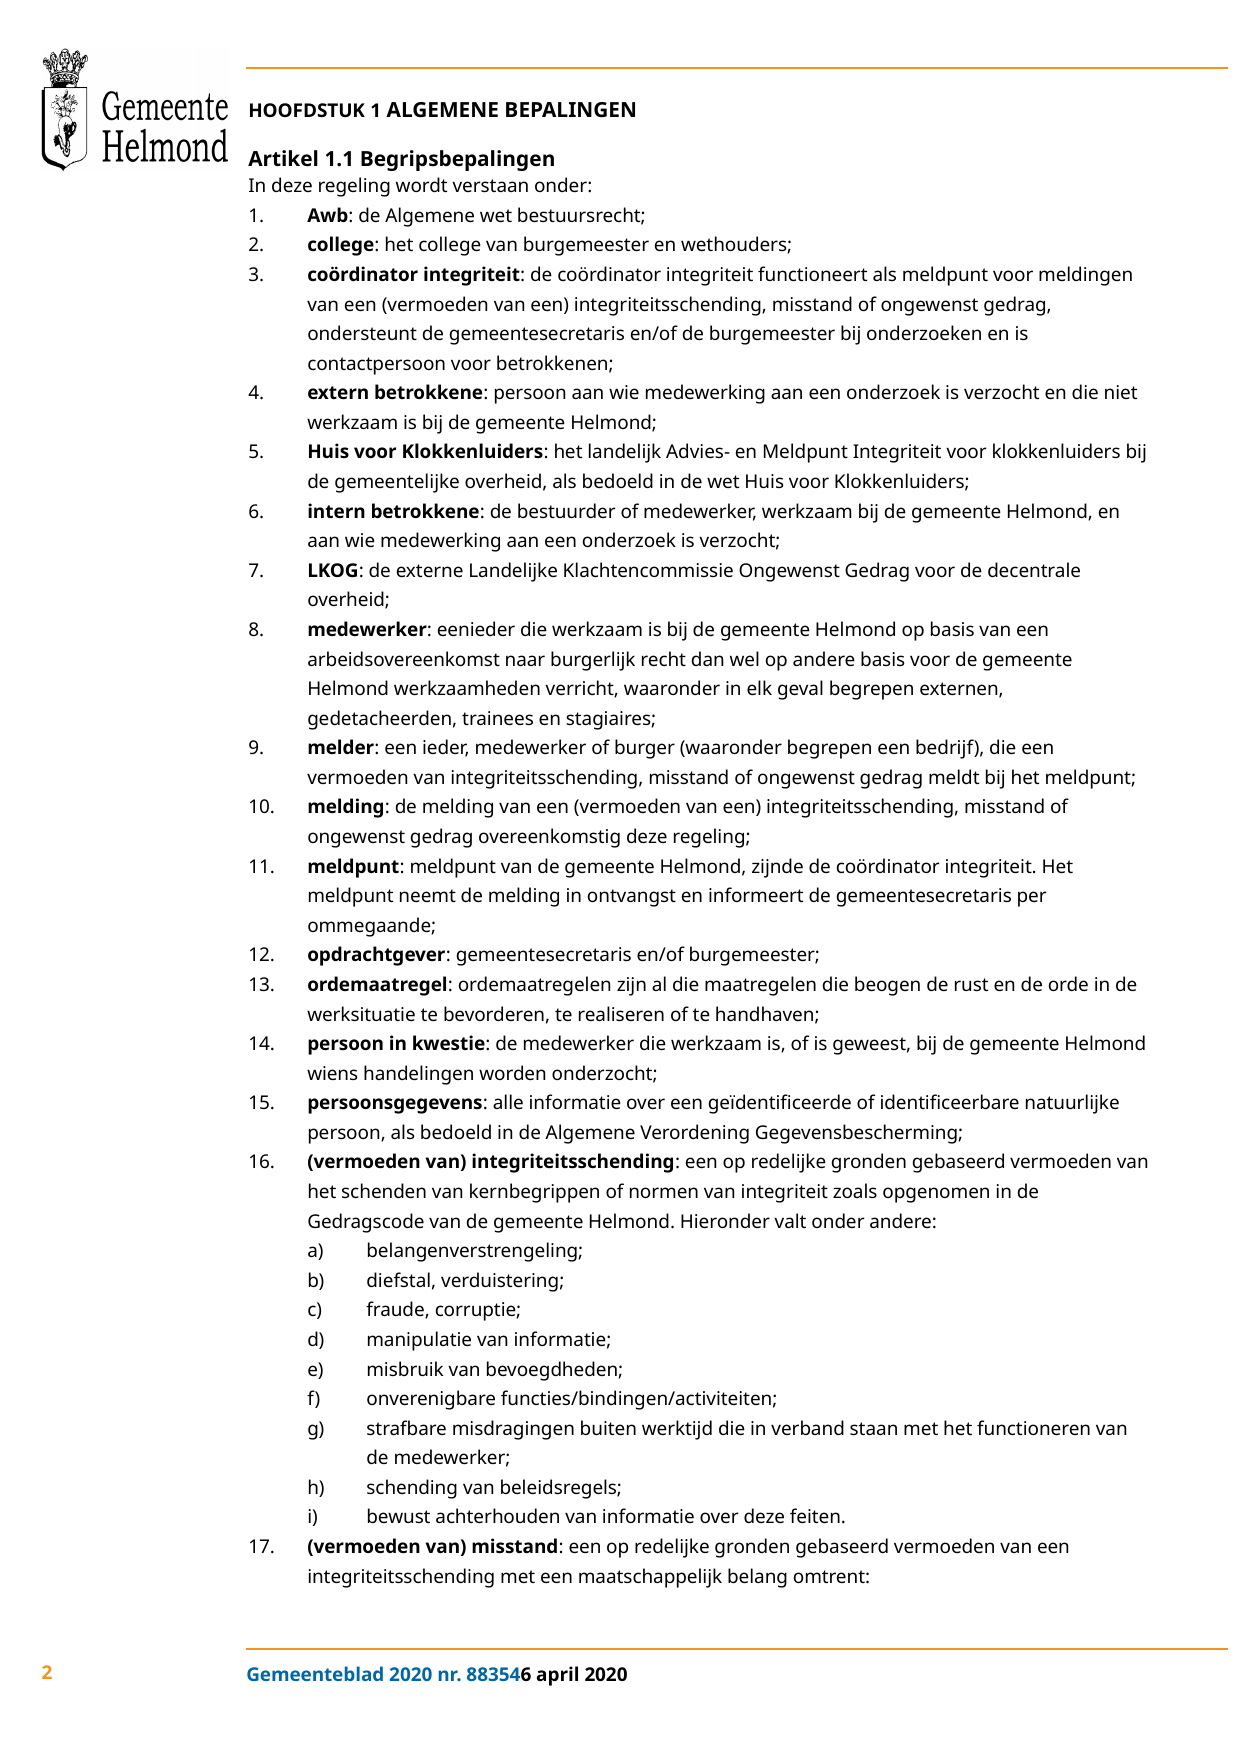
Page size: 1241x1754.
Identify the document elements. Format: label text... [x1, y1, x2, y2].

list onverenigbare functies/bindingen/activiteiten; [307, 1385, 1152, 1411]
list Huis voor Klokkenluiders: het landelijk Advies- en Meldpunt Integriteit voor klokkenluiders bij de gemeentelijke overheid, als bedoeld in de wet Huis voor Klokkenluiders; [248, 439, 1152, 494]
list melding: de melding van een (vermoeden van een) integriteitsschending, misstand of ongewenst gedrag overeenkomstig deze regeling; [248, 794, 1152, 849]
list misbruik van bevoegdheden; [307, 1356, 1152, 1382]
list medewerker: eenieder die werkzaam is bij de gemeente Helmond op basis van een arbeidsovereenkomst naar burgerlijk recht dan wel op andere basis voor de gemeente Helmond werkzaamheden verricht, waaronder in elk geval begrepen externen, gedetacheerden, trainees en stagiaires; [248, 616, 1152, 731]
list (vermoeden van) misstand: een op redelijke gronden gebaseerd vermoeden van een integriteitsschending met een maatschappelijk belang omtrent: [248, 1533, 1152, 1589]
list ordemaatregel: ordemaatregelen zijn al die maatregelen die beogen de rust en de orde in de werksituatie te bevorderen, te realiseren of te handhaven; [248, 971, 1152, 1027]
list Awb: de Algemene wet bestuursrecht; [248, 202, 1152, 228]
list strafbare misdragingen buiten werktijd die in verband staan met het functioneren van de medewerker; [307, 1415, 1152, 1470]
list belangenverstrengeling; [307, 1237, 1152, 1263]
list schending van beleidsregels; [307, 1474, 1152, 1500]
list melder: een ieder, medewerker of burger (waaronder begrepen een bedrijf), die een vermoeden van integriteitsschending, misstand of ongewenst gedrag meldt bij het meldpunt; [248, 734, 1152, 790]
list meldpunt: meldpunt van de gemeente Helmond, zijnde de coördinator integriteit. Het meldpunt neemt de melding in ontvangst en informeert de gemeentesecretaris per ommegaande; [248, 853, 1152, 938]
list intern betrokkene: de bestuurder of medewerker, werkzaam bij de gemeente Helmond, en aan wie medewerking aan een onderzoek is verzocht; [248, 498, 1152, 553]
list fraude, corruptie; [307, 1297, 1152, 1322]
list opdrachtgever: gemeentesecretaris en/of burgemeester; [248, 942, 1152, 967]
list (vermoeden van) integriteitsschending: een op redelijke gronden gebaseerd vermoeden van het schenden van kernbegrippen of normen van integriteit zoals opgenomen in de Gedragscode van de gemeente Helmond. Hieronder valt onder andere: [248, 1149, 1152, 1234]
list diefstal, verduistering; [307, 1267, 1152, 1293]
text In deze regeling wordt verstaan onder: [248, 172, 1152, 198]
list college: het college van burgemeester en wethouders; [248, 232, 1152, 257]
list persoon in kwestie: de medewerker die werkzaam is, of is geweest, bij de gemeente Helmond wiens handelingen worden onderzocht; [248, 1030, 1152, 1086]
list LKOG: de externe Landelijke Klachtencommissie Ongewenst Gedrag voor de decentrale overheid; [248, 557, 1152, 612]
list extern betrokkene: persoon aan wie medewerking aan een onderzoek is verzocht en die niet werkzaam is bij de gemeente Helmond; [248, 379, 1152, 435]
list bewust achterhouden van informatie over deze feiten. [307, 1504, 1152, 1529]
text HOOFDSTUK 1 ALGEMENE BEPALINGEN [248, 95, 1152, 123]
picture [41, 47, 231, 172]
list persoonsgegevens: alle informatie over een geïdentificeerde of identificeerbare natuurlijke persoon, als bedoeld in de Algemene Verordening Gegevensbescherming; [248, 1089, 1152, 1145]
text Artikel 1.1 Begripsbepalingen [248, 144, 1152, 172]
list manipulatie van informatie; [307, 1326, 1152, 1352]
list coördinator integriteit: de coördinator integriteit functioneert als meldpunt voor meldingen van een (vermoeden van een) integriteitsschending, misstand of ongewenst gedrag, ondersteunt de gemeentesecretaris en/of de burgemeester bij onderzoeken en is contactpersoon voor betrokkenen; [248, 261, 1152, 376]
